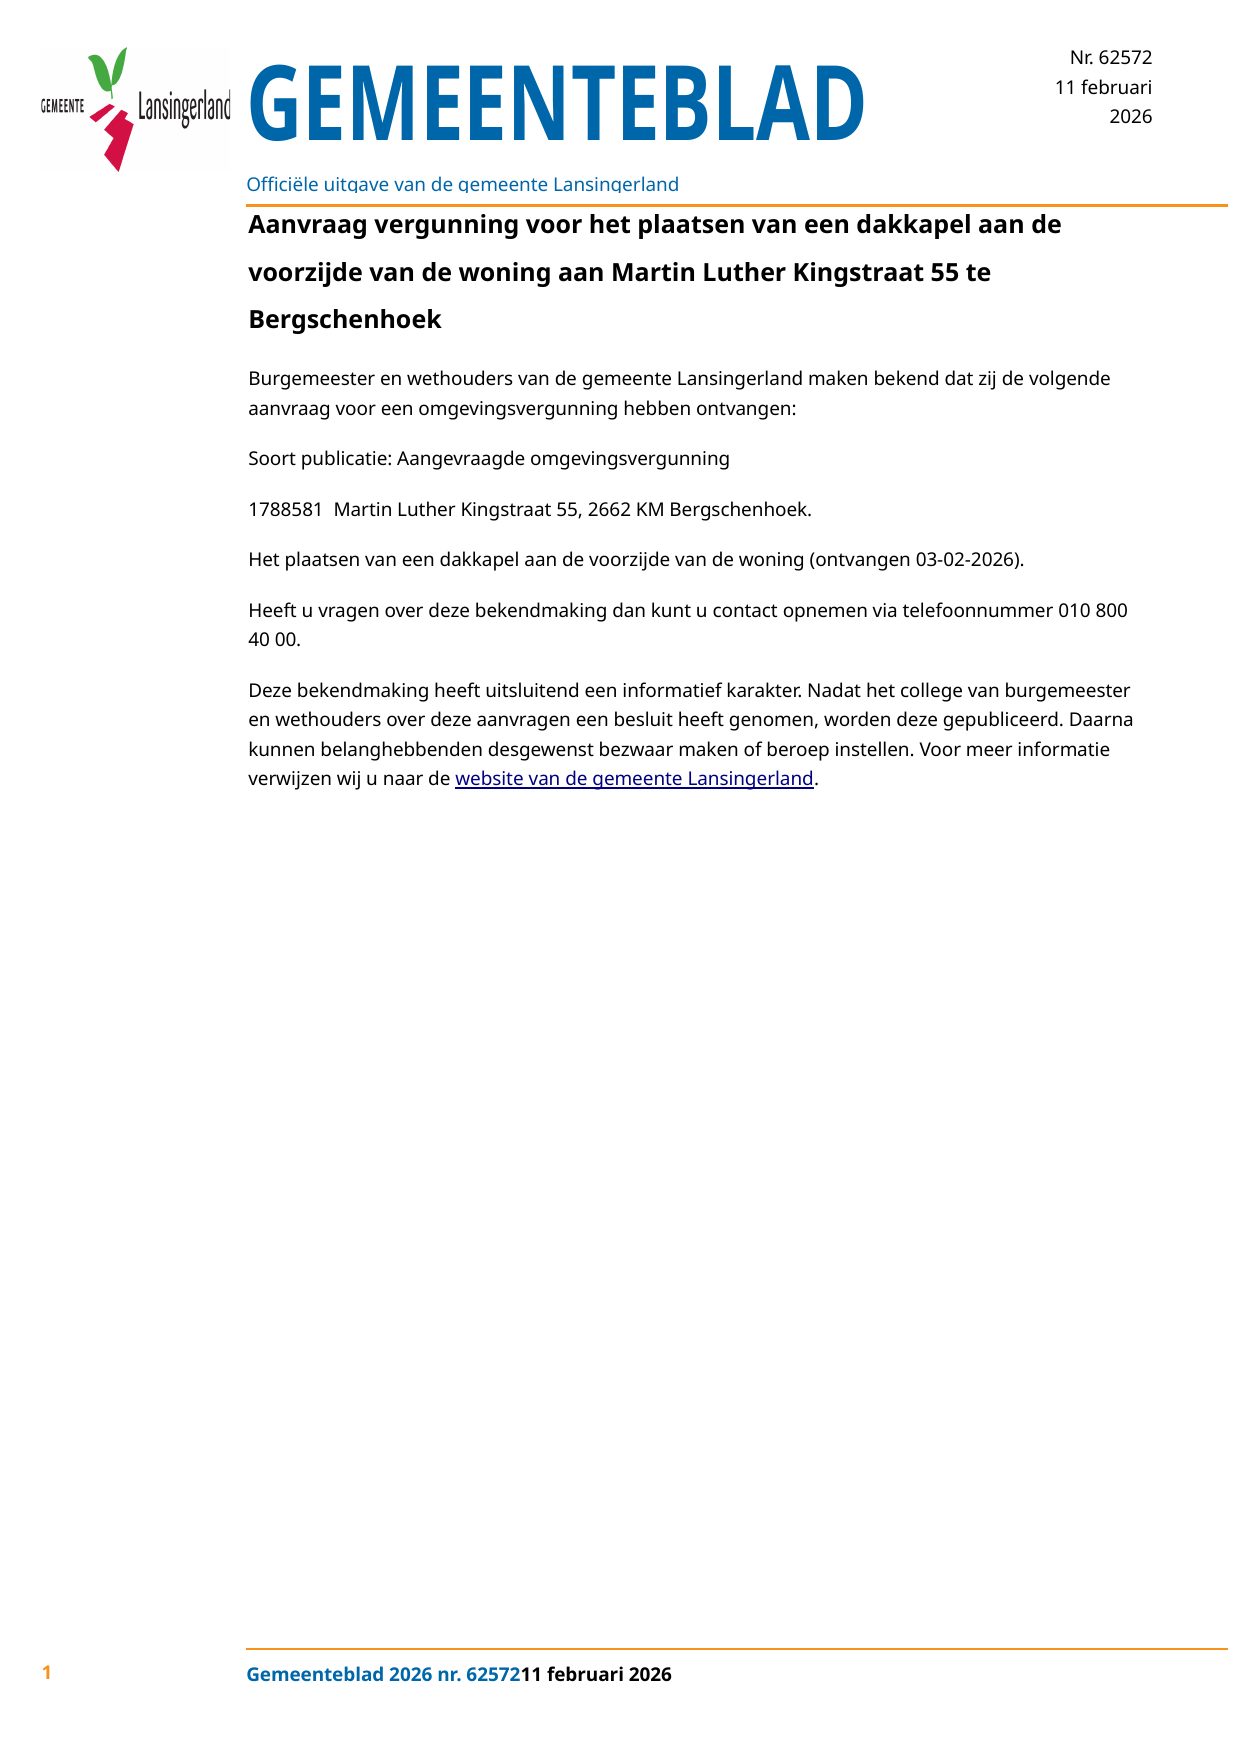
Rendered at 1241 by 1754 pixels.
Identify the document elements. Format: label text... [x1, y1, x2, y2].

text 1788581 Martin Luther Kingstraat 55, 2662 KM Bergschenhoek. [248, 496, 1152, 522]
picture [41, 47, 231, 172]
text Burgemeester en wethouders van de gemeente Lansingerland maken bekend dat zij de volgende aanvraag voor een omgevingsvergunning hebben ontvangen: [248, 366, 1152, 421]
text Deze bekendmaking heeft uitsluitend een informatief karakter. Nadat het college van burgemeester en wethouders over deze aanvragen een besluit heeft genomen, worden deze gepubliceerd. Daarna kunnen belanghebbenden desgewenst bezwaar maken of beroep instellen. Voor meer informatie verwijzen wij u naar de website van de gemeente Lansingerland. [248, 677, 1152, 791]
text Soort publicatie: Aangevraagde omgevingsvergunning [248, 446, 1152, 471]
text Het plaatsen van een dakkapel aan de voorzijde van de woning (ontvangen 03-02-2026). [248, 546, 1152, 572]
text Heeft u vragen over deze bekendmaking dan kunt u contact opnemen via telefoonnummer 010 800 40 00. [248, 597, 1152, 652]
text Aanvraag vergunning voor het plaatsen van een dakkapel aan de voorzijde van de woning aan Martin Luther Kingstraat 55 te Bergschenhoek [248, 207, 1152, 336]
